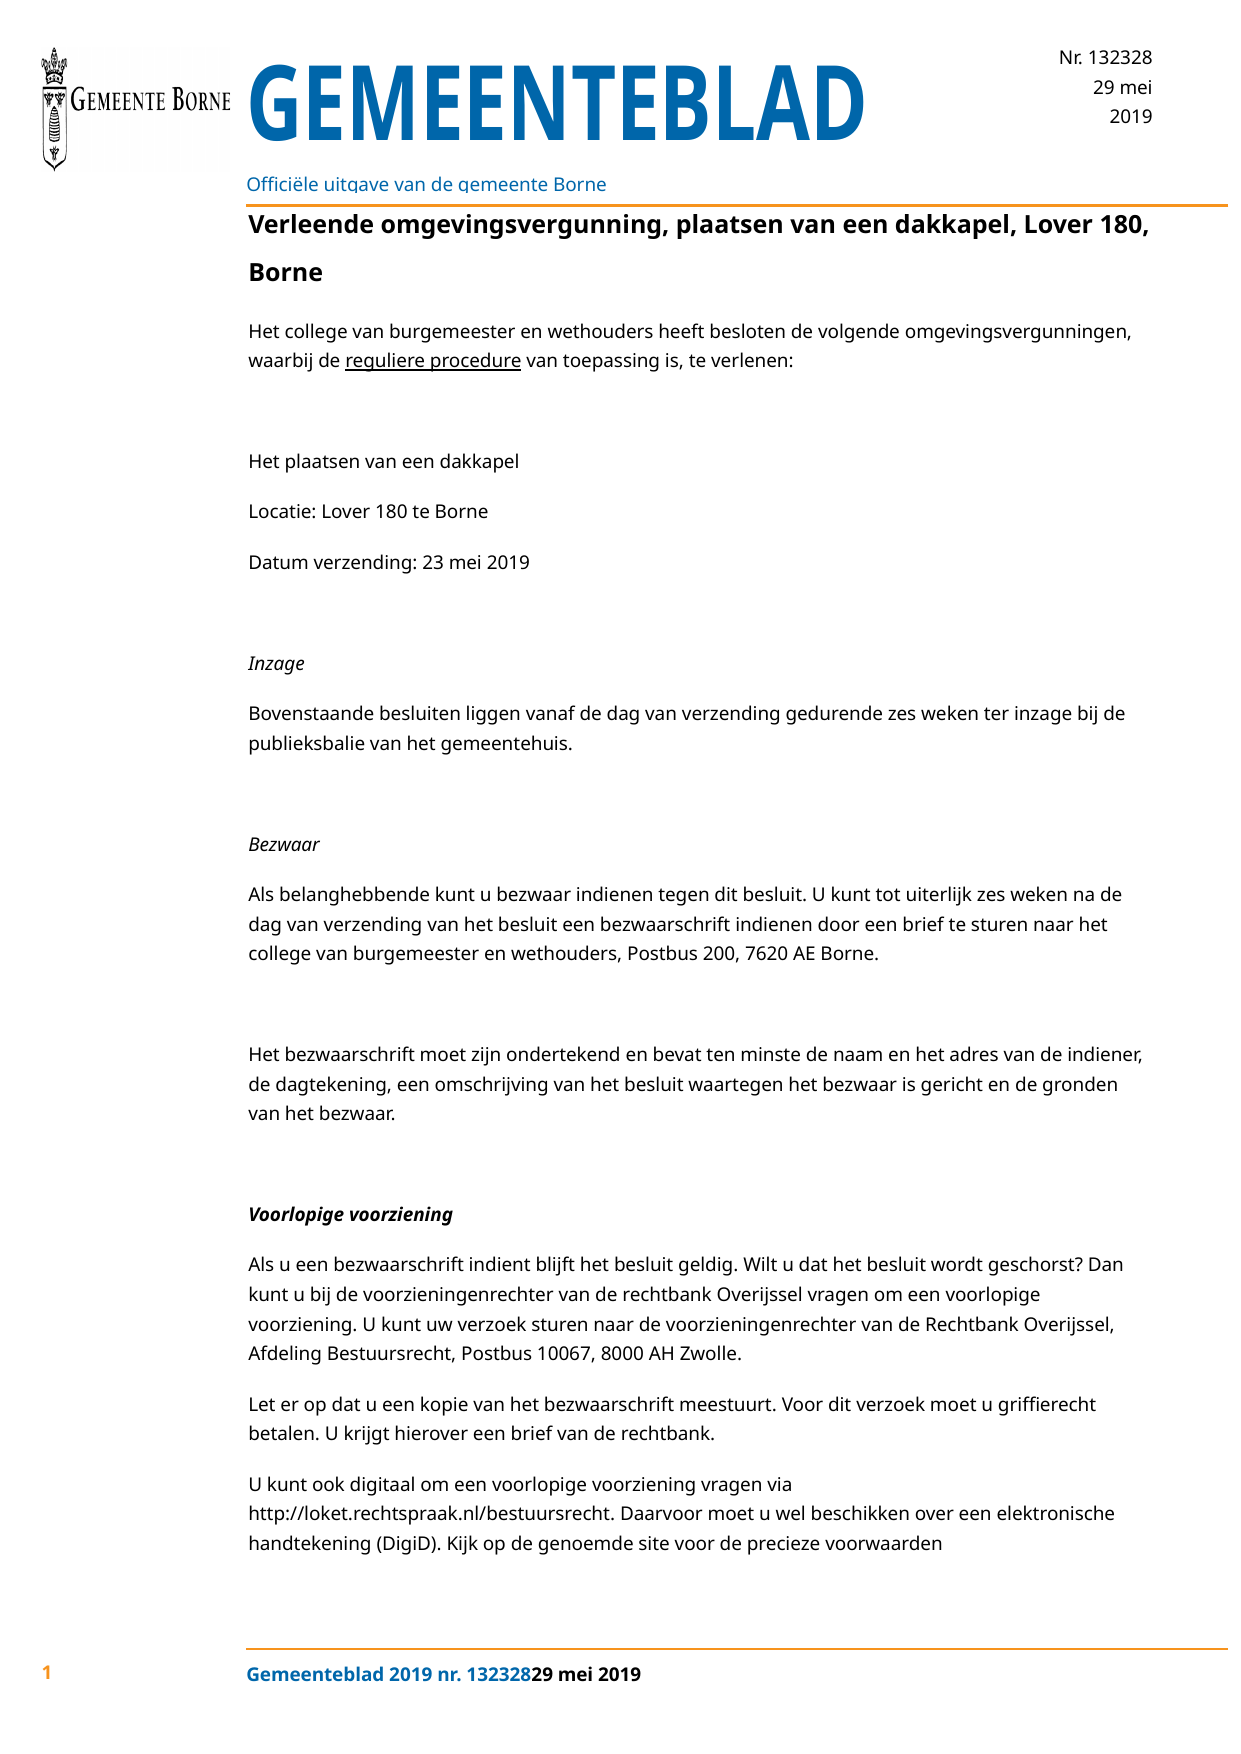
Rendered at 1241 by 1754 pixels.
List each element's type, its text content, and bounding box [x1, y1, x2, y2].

text U kunt ook digitaal om een voorlopige voorziening vragen via http://loket.rechtspraak.nl/bestuursrecht. Daarvoor moet u wel beschikken over een elektronische handtekening (DigiD). Kijk op de genoemde site voor de precieze voorwaarden [248, 1471, 1152, 1556]
text Het college van burgemeester en wethouders heeft besloten de volgende omgevingsvergunningen, waarbij de reguliere procedure van toepassing is, te verlenen: [248, 318, 1152, 373]
text Locatie: Lover 180 te Borne [248, 499, 1152, 524]
text Het bezwaarschrift moet zijn ondertekend en bevat ten minste de naam en het adres van de indiener, de dagtekening, een omschrijving van het besluit waartegen het bezwaar is gericht en de gronden van het bezwaar. [248, 1041, 1152, 1126]
text Datum verzending: 23 mei 2019 [248, 549, 1152, 575]
text Bezwaar [248, 831, 1152, 857]
text Als belanghebbende kunt u bezwaar indienen tegen dit besluit. U kunt tot uiterlijk zes weken na de dag van verzending van het besluit een bezwaarschrift indienen door een brief te sturen naar het college van burgemeester en wethouders, Postbus 200, 7620 AE Borne. [248, 881, 1152, 966]
text Inzage [248, 650, 1152, 676]
text Let er op dat u een kopie van het bezwaarschrift meestuurt. Voor dit verzoek moet u griffierecht betalen. U krijgt hierover een brief van de rechtbank. [248, 1391, 1152, 1446]
text Bovenstaande besluiten liggen vanaf de dag van verzending gedurende zes weken ter inzage bij de publieksbalie van het gemeentehuis. [248, 700, 1152, 756]
text Als u een bezwaarschrift indient blijft het besluit geldig. Wilt u dat het besluit wordt geschorst? Dan kunt u bij de voorzieningenrechter van de rechtbank Overijssel vragen om een voorlopige voorziening. U kunt uw verzoek sturen naar de voorzieningenrechter van de Rechtbank Overijssel, Afdeling Bestuursrecht, Postbus 10067, 8000 AH Zwolle. [248, 1252, 1152, 1366]
text Verleende omgevingsvergunning, plaatsen van een dakkapel, Lover 180, Borne [248, 207, 1152, 288]
text Het plaatsen van een dakkapel [248, 448, 1152, 474]
text Voorlopige voorziening [248, 1201, 1152, 1227]
picture [41, 47, 231, 172]
